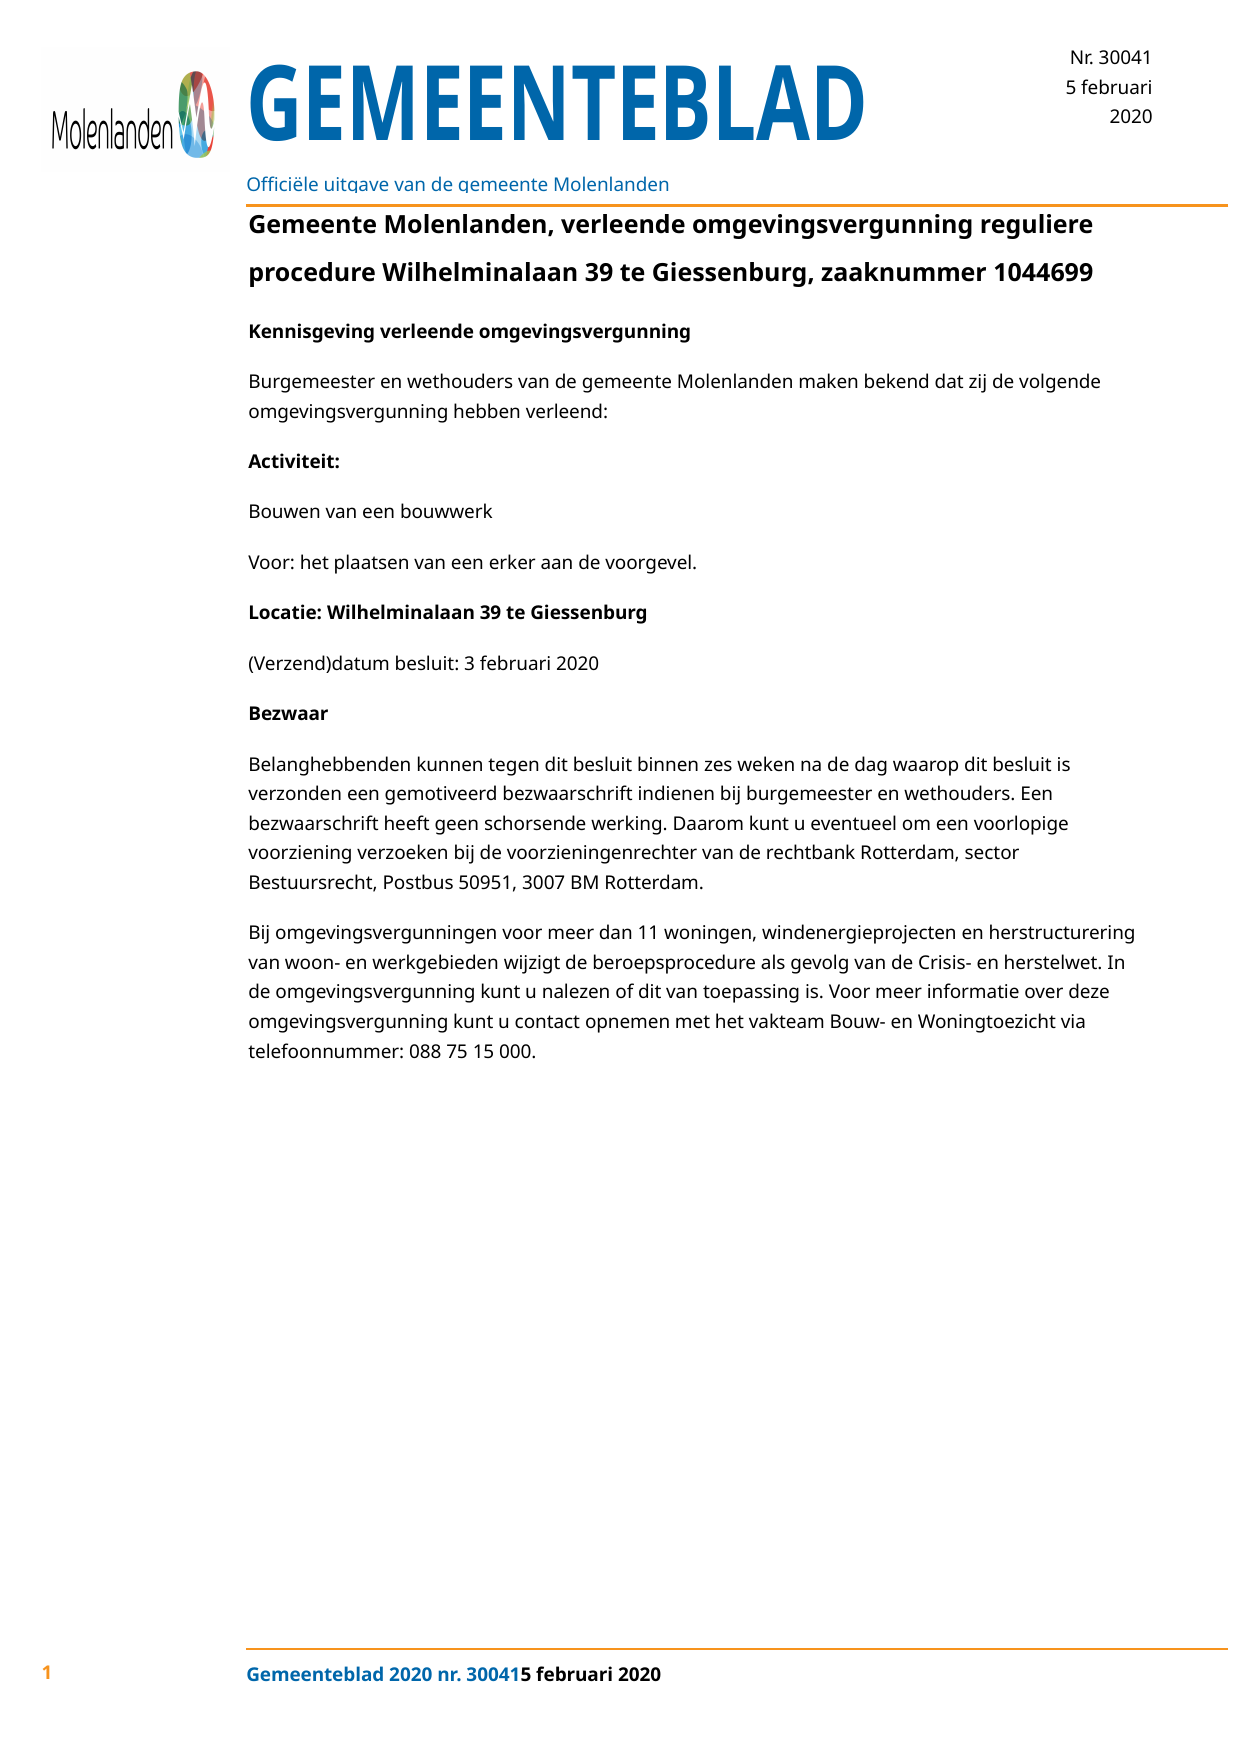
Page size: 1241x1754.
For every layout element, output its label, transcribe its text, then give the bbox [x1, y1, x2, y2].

text Voor: het plaatsen van een erker aan de voorgevel. [248, 549, 1152, 575]
text Bouwen van een bouwwerk [248, 499, 1152, 524]
picture [41, 47, 231, 172]
text Bezwaar [248, 700, 1152, 726]
text Bij omgevingsvergunningen voor meer dan 11 woningen, windenergieprojecten en herstructurering van woon- en werkgebieden wijzigt de beroepsprocedure als gevolg van de Crisis- en herstelwet. In de omgevingsvergunning kunt u nalezen of dit van toepassing is. Voor meer informatie over deze omgevingsvergunning kunt u contact opnemen met het vakteam Bouw- en Woningtoezicht via telefoonnummer: 088 75 15 000. [248, 919, 1152, 1064]
text (Verzend)datum besluit: 3 februari 2020 [248, 650, 1152, 676]
text Activiteit: [248, 448, 1152, 474]
text Belanghebbenden kunnen tegen dit besluit binnen zes weken na de dag waarop dit besluit is verzonden een gemotiveerd bezwaarschrift indienen bij burgemeester en wethouders. Een bezwaarschrift heeft geen schorsende werking. Daarom kunt u eventueel om een voorlopige voorziening verzoeken bij de voorzieningenrechter van de rechtbank Rotterdam, sector Bestuursrecht, Postbus 50951, 3007 BM Rotterdam. [248, 751, 1152, 895]
text Gemeente Molenlanden, verleende omgevingsvergunning reguliere procedure Wilhelminalaan 39 te Giessenburg, zaaknummer 1044699 [248, 207, 1152, 288]
text Kennisgeving verleende omgevingsvergunning [248, 318, 1152, 344]
text Burgemeester en wethouders van de gemeente Molenlanden maken bekend dat zij de volgende omgevingsvergunning hebben verleend: [248, 368, 1152, 424]
text Locatie: Wilhelminalaan 39 te Giessenburg [248, 599, 1152, 625]
